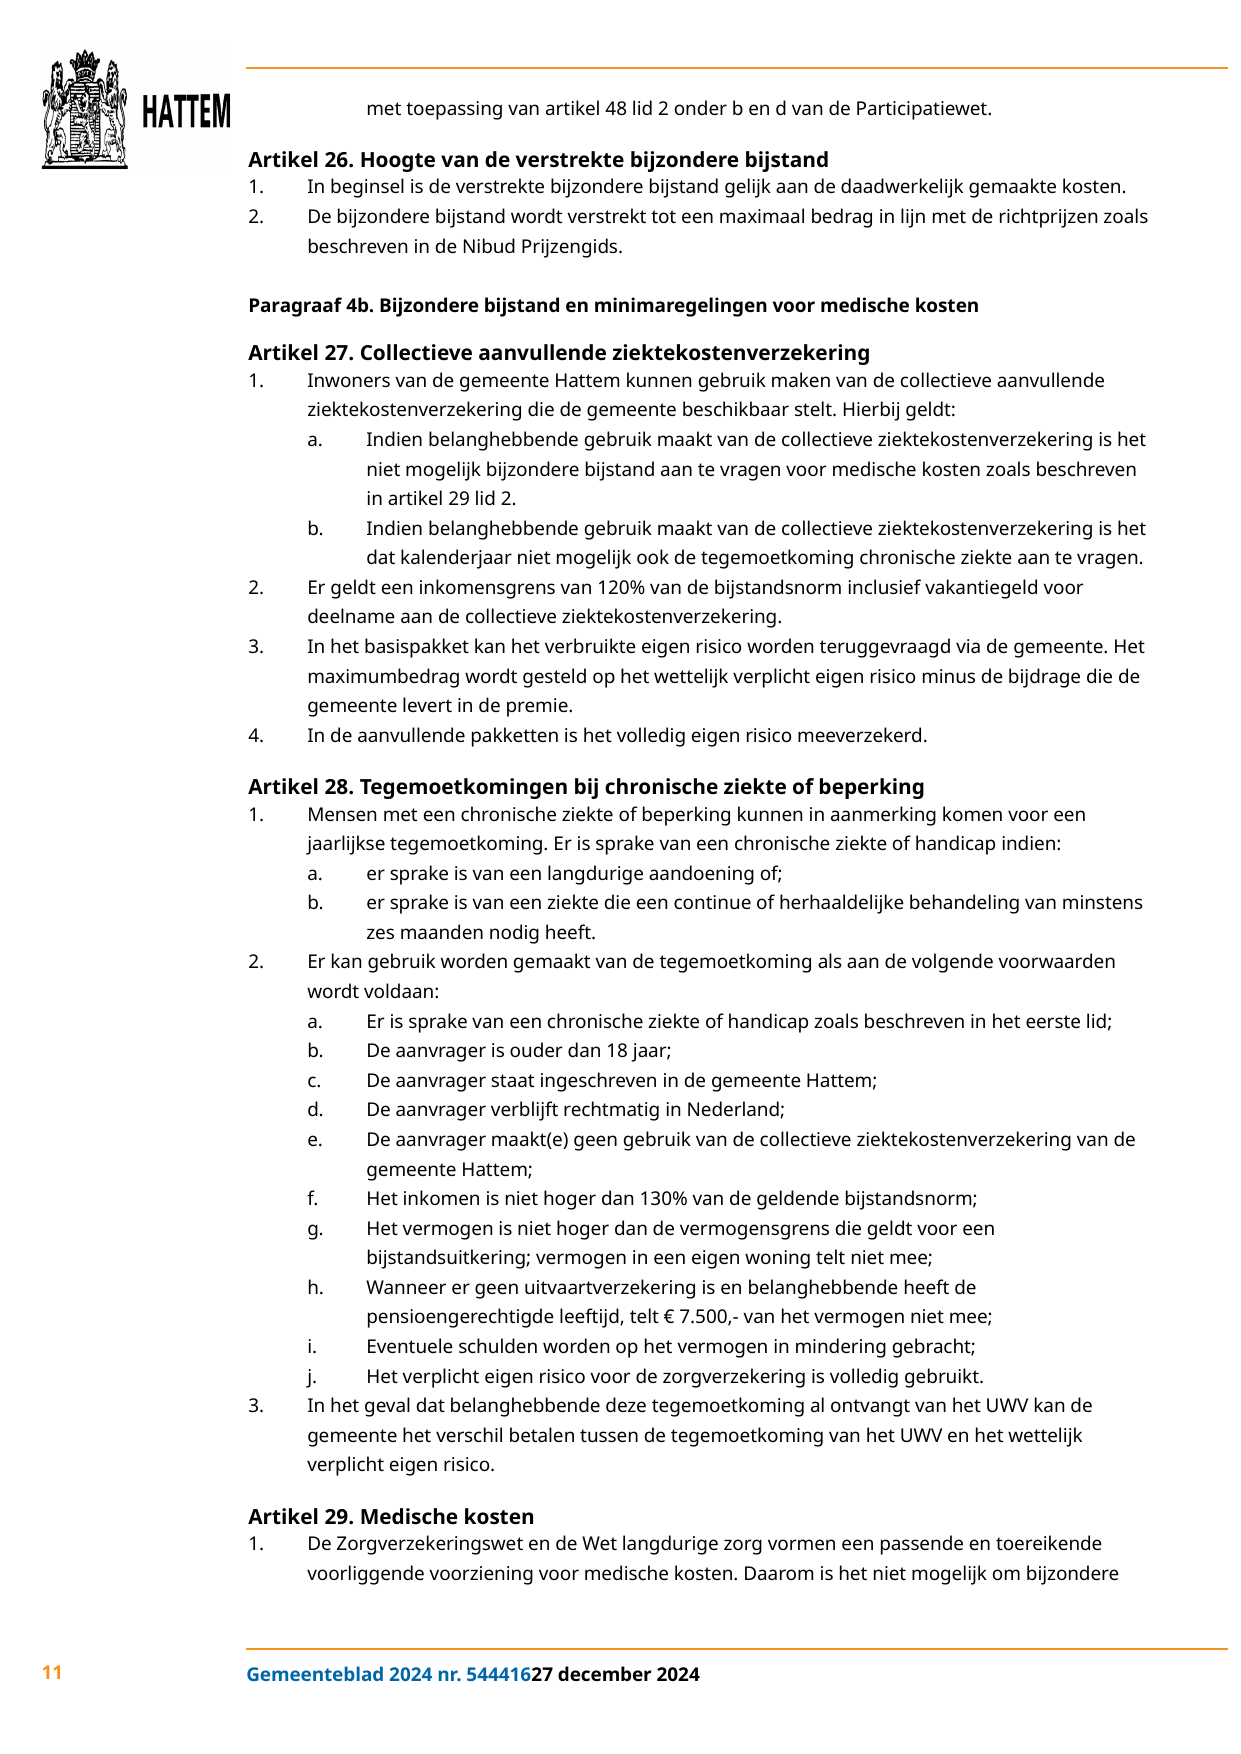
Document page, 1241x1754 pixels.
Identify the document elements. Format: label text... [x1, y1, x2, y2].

text Artikel 26. Hoogte van de verstrekte bijzondere bijstand [248, 145, 1152, 174]
list De aanvrager verblijft rechtmatig in Nederland; [307, 1097, 1152, 1122]
list De bijzondere bijstand wordt verstrekt tot een maximaal bedrag in lijn met de richtprijzen zoals beschreven in de Nibud Prijzengids. [248, 203, 1152, 258]
list De aanvrager maakt(e) geen gebruik van de collectieve ziektekostenverzekering van de gemeente Hattem; [307, 1126, 1152, 1182]
list Indien belanghebbende gebruik maakt van de collectieve ziektekostenverzekering is het niet mogelijk bijzondere bijstand aan te vragen voor medische kosten zoals beschreven in artikel 29 lid 2. [307, 426, 1152, 511]
text Artikel 29. Medische kosten [248, 1502, 1152, 1531]
text Artikel 28. Tegemoetkomingen bij chronische ziekte of beperking [248, 772, 1152, 801]
list De Zorgverzekeringswet en de Wet langdurige zorg vormen een passende en toereikende voorliggende voorziening voor medische kosten. Daarom is het niet mogelijk om bijzondere [248, 1531, 1152, 1586]
list De aanvrager is ouder dan 18 jaar; [307, 1037, 1152, 1063]
list Er kan gebruik worden gemaakt van de tegemoetkoming als aan de volgende voorwaarden wordt voldaan: [248, 949, 1152, 1004]
list met toepassing van artikel 48 lid 2 onder b en d van de Participatiewet. [307, 95, 1152, 121]
list Het inkomen is niet hoger dan 130% van de geldende bijstandsnorm; [307, 1185, 1152, 1211]
list De aanvrager staat ingeschreven in de gemeente Hattem; [307, 1067, 1152, 1093]
list Inwoners van de gemeente Hattem kunnen gebruik maken van de collectieve aanvullende ziektekostenverzekering die de gemeente beschikbaar stelt. Hierbij geldt: [248, 367, 1152, 422]
list In het geval dat belanghebbende deze tegemoetkoming al ontvangt van het UWV kan de gemeente het verschil betalen tussen de tegemoetkoming van het UWV en het wettelijk verplicht eigen risico. [248, 1392, 1152, 1477]
text Artikel 27. Collectieve aanvullende ziektekostenverzekering [248, 338, 1152, 367]
list er sprake is van een langdurige aandoening of; [307, 860, 1152, 886]
list Mensen met een chronische ziekte of beperking kunnen in aanmerking komen voor een jaarlijkse tegemoetkoming. Er is sprake van een chronische ziekte of handicap indien: [248, 801, 1152, 856]
list Het vermogen is niet hoger dan de vermogensgrens die geldt voor een bijstandsuitkering; vermogen in een eigen woning telt niet mee; [307, 1215, 1152, 1270]
text Paragraaf 4b. Bijzondere bijstand en minimaregelingen voor medische kosten [248, 292, 1152, 318]
list Eventuele schulden worden op het vermogen in mindering gebracht; [307, 1333, 1152, 1359]
list Wanneer er geen uitvaartverzekering is en belanghebbende heeft de pensioengerechtigde leeftijd, telt € 7.500,- van het vermogen niet mee; [307, 1274, 1152, 1329]
list In de aanvullende pakketten is het volledig eigen risico meeverzekerd. [248, 722, 1152, 748]
list er sprake is van een ziekte die een continue of herhaaldelijke behandeling van minstens zes maanden nodig heeft. [307, 889, 1152, 945]
list Er geldt een inkomensgrens van 120% van de bijstandsnorm inclusief vakantiegeld voor deelname aan de collectieve ziektekostenverzekering. [248, 574, 1152, 629]
list In het basispakket kan het verbruikte eigen risico worden teruggevraagd via de gemeente. Het maximumbedrag wordt gesteld op het wettelijk verplicht eigen risico minus de bijdrage die de gemeente levert in de premie. [248, 633, 1152, 718]
list Er is sprake van een chronische ziekte of handicap zoals beschreven in het eerste lid; [307, 1008, 1152, 1034]
picture [41, 47, 231, 172]
list Indien belanghebbende gebruik maakt van de collectieve ziektekostenverzekering is het dat kalenderjaar niet mogelijk ook de tegemoetkoming chronische ziekte aan te vragen. [307, 515, 1152, 570]
list In beginsel is de verstrekte bijzondere bijstand gelijk aan de daadwerkelijk gemaakte kosten. [248, 174, 1152, 199]
list Het verplicht eigen risico voor de zorgverzekering is volledig gebruikt. [307, 1363, 1152, 1389]
